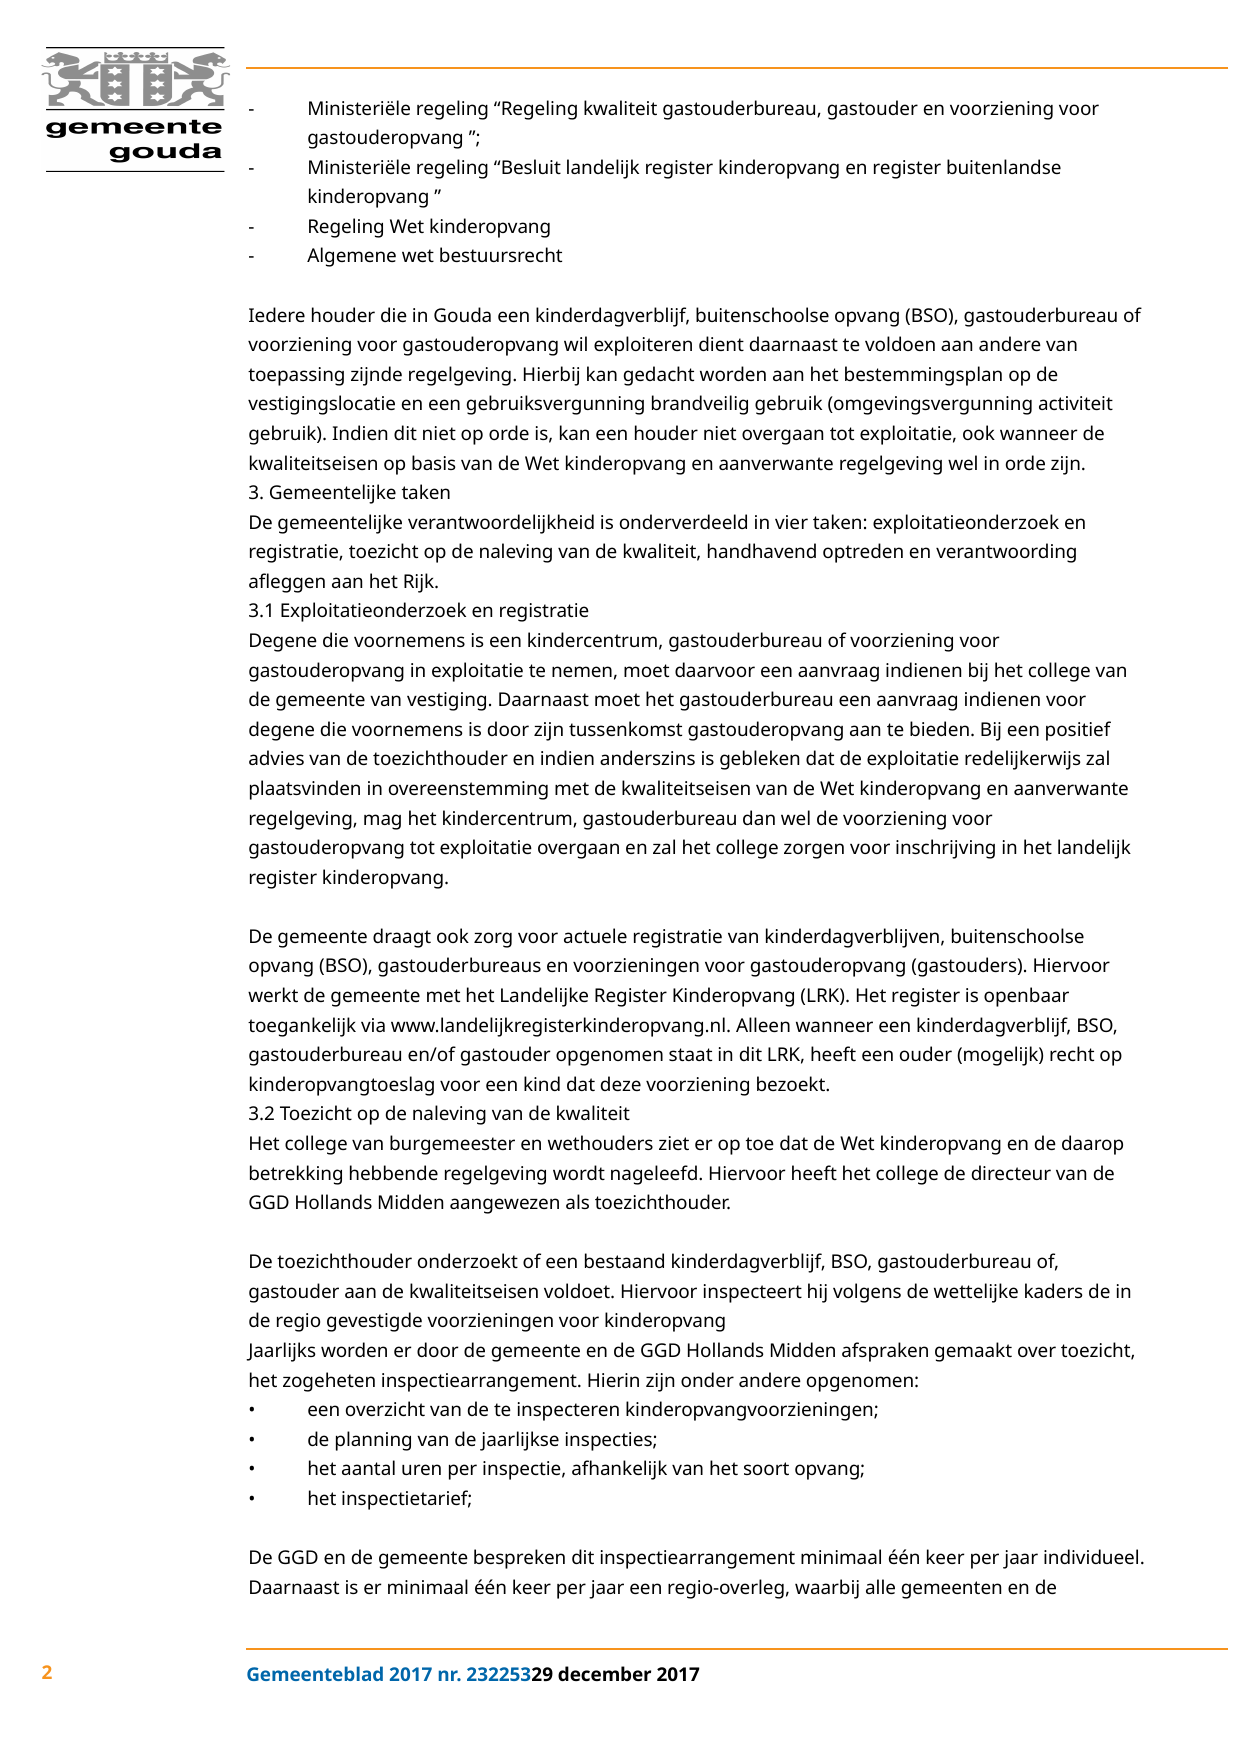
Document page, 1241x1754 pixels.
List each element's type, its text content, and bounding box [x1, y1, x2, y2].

list Ministeriële regeling “Besluit landelijk register kinderopvang en register buitenlandse kinderopvang ” [248, 154, 1152, 209]
text De gemeente draagt ook zorg voor actuele registratie van kinderdagverblijven, buitenschoolse opvang (BSO), gastouderbureaus en voorzieningen voor gastouderopvang (gastouders). Hiervoor werkt de gemeente met het Landelijke Register Kinderopvang (LRK). Het register is openbaar toegankelijk via www.landelijkregisterkinderopvang.nl. Alleen wanneer een kinderdagverblijf, BSO, gastouderbureau en/of gastouder opgenomen staat in dit LRK, heeft een ouder (mogelijk) recht op kinderopvangtoeslag voor een kind dat deze voorziening bezoekt. [248, 923, 1152, 1097]
text 3.1 Exploitatieonderzoek en registratie [248, 598, 1152, 623]
list Algemene wet bestuursrecht [248, 243, 1152, 268]
text Het college van burgemeester en wethouders ziet er op toe dat de Wet kinderopvang en de daarop betrekking hebbende regelgeving wordt nageleefd. Hiervoor heeft het college de directeur van de GGD Hollands Midden aangewezen als toezichthouder. [248, 1130, 1152, 1215]
text Jaarlijks worden er door de gemeente en de GGD Hollands Midden afspraken gemaakt over toezicht, het zogeheten inspectiearrangement. Hierin zijn onder andere opgenomen: [248, 1337, 1152, 1393]
list Ministeriële regeling “Regeling kwaliteit gastouderbureau, gastouder en voorziening voor gastouderopvang ”; [248, 95, 1152, 150]
list het inspectietarief; [248, 1485, 1152, 1511]
text De GGD en de gemeente bespreken dit inspectiearrangement minimaal één keer per jaar individueel. Daarnaast is er minimaal één keer per jaar een regio-overleg, waarbij alle gemeenten en de [248, 1544, 1152, 1600]
list Regeling Wet kinderopvang [248, 213, 1152, 239]
list een overzicht van de te inspecteren kinderopvangvoorzieningen; [248, 1396, 1152, 1422]
picture [41, 47, 231, 172]
text De gemeentelijke verantwoordelijkheid is onderverdeeld in vier taken: exploitatieonderzoek en registratie, toezicht op de naleving van de kwaliteit, handhavend optreden en verantwoording afleggen aan het Rijk. [248, 509, 1152, 594]
text 3. Gemeentelijke taken [248, 479, 1152, 505]
text Degene die voornemens is een kindercentrum, gastouderbureau of voorziening voor gastouderopvang in exploitatie te nemen, moet daarvoor een aanvraag indienen bij het college van de gemeente van vestiging. Daarnaast moet het gastouderbureau een aanvraag indienen voor degene die voornemens is door zijn tussenkomst gastouderopvang aan te bieden. Bij een positief advies van de toezichthouder en indien anderszins is gebleken dat de exploitatie redelijkerwijs zal plaatsvinden in overeenstemming met de kwaliteitseisen van de Wet kinderopvang en aanverwante regelgeving, mag het kindercentrum, gastouderbureau dan wel de voorziening voor gastouderopvang tot exploitatie overgaan en zal het college zorgen voor inschrijving in het landelijk register kinderopvang. [248, 627, 1152, 890]
list het aantal uren per inspectie, afhankelijk van het soort opvang; [248, 1456, 1152, 1481]
list de planning van de jaarlijkse inspecties; [248, 1426, 1152, 1452]
text 3.2 Toezicht op de naleving van de kwaliteit [248, 1101, 1152, 1126]
text De toezichthouder onderzoekt of een bestaand kinderdagverblijf, BSO, gastouderbureau of, gastouder aan de kwaliteitseisen voldoet. Hiervoor inspecteert hij volgens de wettelijke kaders de in de regio gevestigde voorzieningen voor kinderopvang [248, 1248, 1152, 1333]
text Iedere houder die in Gouda een kinderdagverblijf, buitenschoolse opvang (BSO), gastouderbureau of voorziening voor gastouderopvang wil exploiteren dient daarnaast te voldoen aan andere van toepassing zijnde regelgeving. Hierbij kan gedacht worden aan het bestemmingsplan op de vestigingslocatie en een gebruiksvergunning brandveilig gebruik (omgevingsvergunning activiteit gebruik). Indien dit niet op orde is, kan een houder niet overgaan tot exploitatie, ook wanneer de kwaliteitseisen op basis van de Wet kinderopvang en aanverwante regelgeving wel in orde zijn. [248, 302, 1152, 476]
